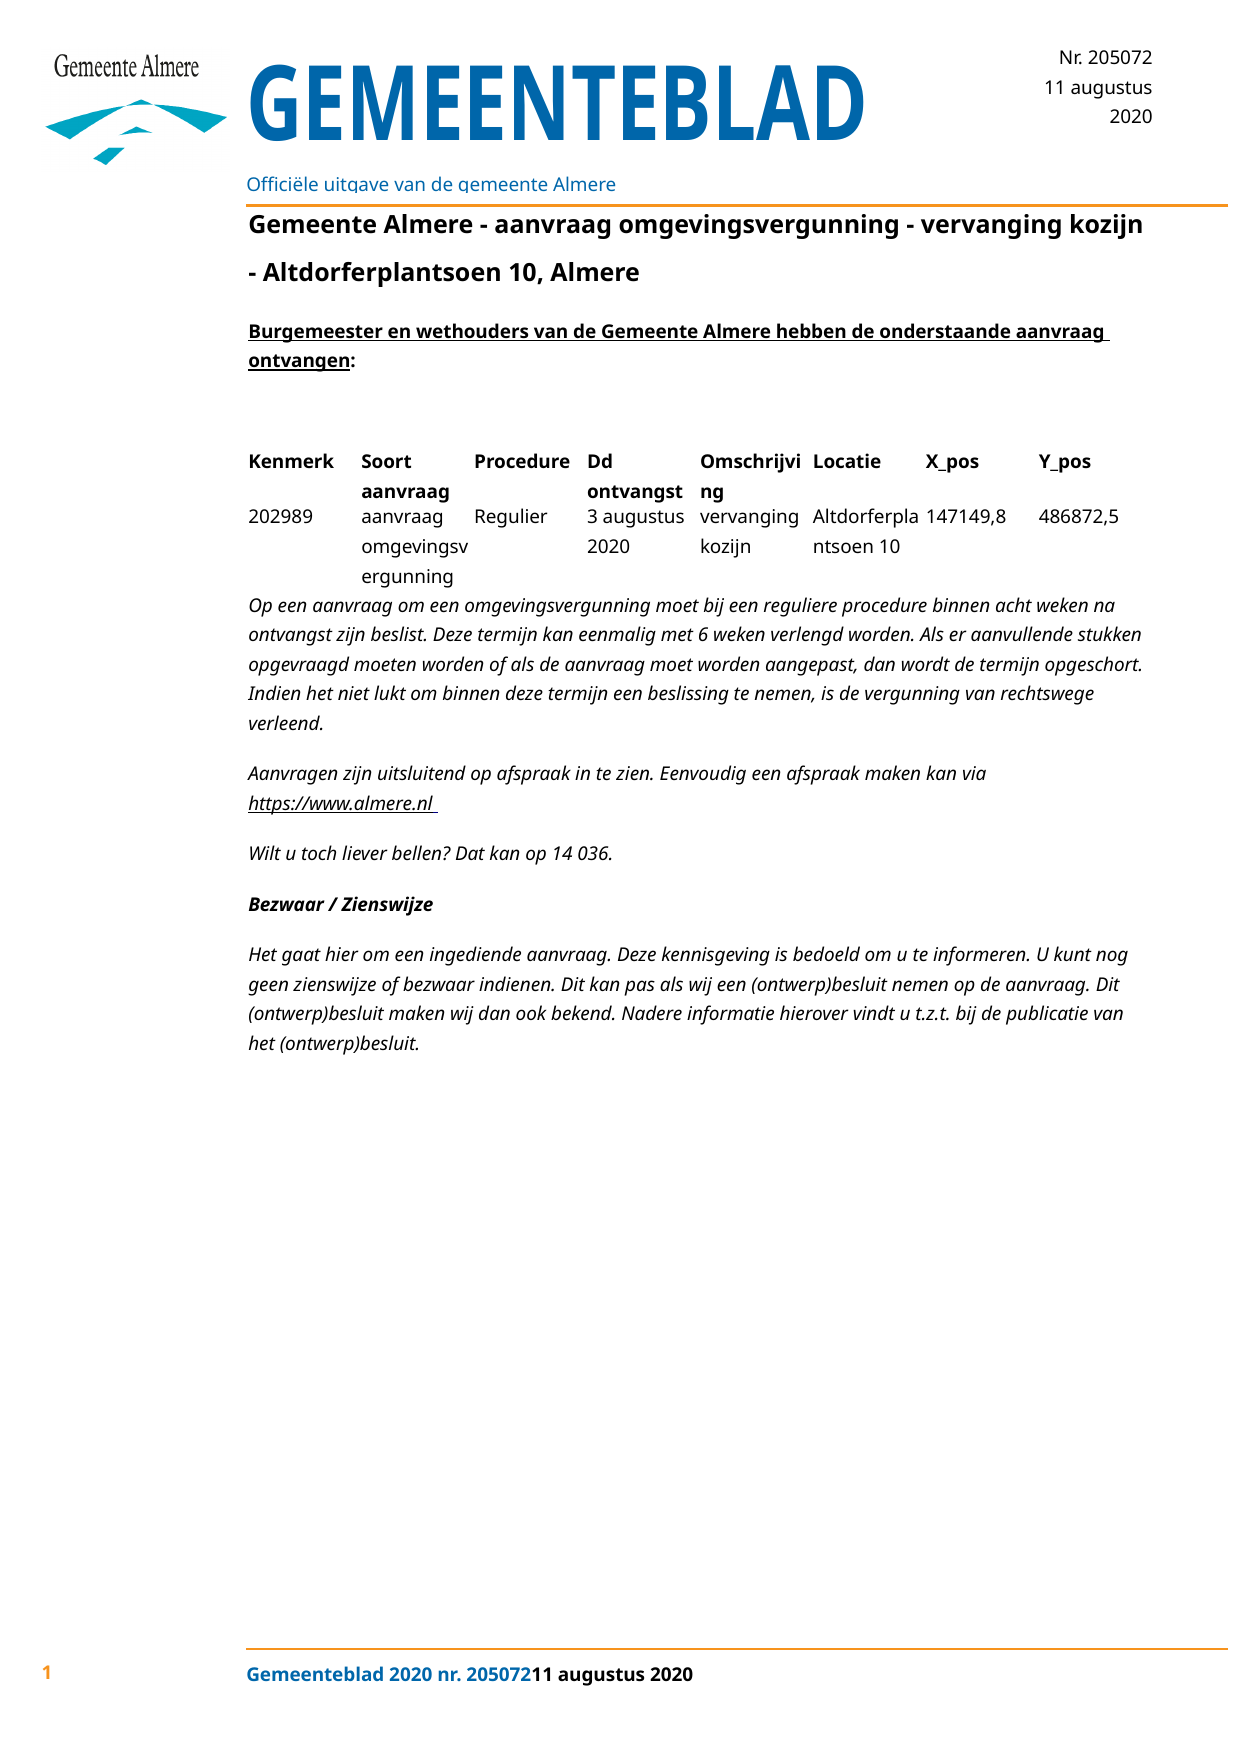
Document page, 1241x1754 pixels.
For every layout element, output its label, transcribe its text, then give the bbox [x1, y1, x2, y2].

table_header X_pos [926, 449, 1038, 504]
text Aanvragen zijn uitsluitend op afspraak in te zien. Eenvoudig een afspraak maken kan via https://www.almere.nl [248, 761, 1152, 816]
text Bezwaar / Zienswijze [248, 891, 1152, 917]
table_header Soort aanvraag [361, 449, 474, 504]
table_header Y_pos [1039, 449, 1152, 504]
text Het gaat hier om een ingediende aanvraag. Deze kennisgeving is bedoeld om u te informeren. U kunt nog geen zienswijze of bezwaar indienen. Dit kan pas als wij een (ontwerp)besluit nemen op de aanvraag. Dit (ontwerp)besluit maken wij dan ook bekend. Nadere informatie hierover vindt u t.z.t. bij de publicatie van het (ontwerp)besluit. [248, 941, 1152, 1056]
table_cell 3 augustus 2020 [587, 504, 700, 589]
table_cell 486872,5 [1039, 504, 1152, 589]
table_header Locatie [813, 449, 926, 504]
table_header Dd ontvangst [587, 449, 700, 504]
table_cell Regulier [474, 504, 587, 589]
table_cell aanvraag omgevingsvergunning [361, 504, 474, 589]
text Burgemeester en wethouders van de Gemeente Almere hebben de onderstaande aanvraag ontvangen: [248, 318, 1152, 373]
text Wilt u toch liever bellen? Dat kan op 14 036. [248, 841, 1152, 866]
table_header Procedure [474, 449, 587, 504]
table_cell Altdorferplantsoen 10 [813, 504, 926, 589]
picture [41, 47, 231, 172]
table_cell vervanging kozijn [700, 504, 813, 589]
table_header Omschrijving [700, 449, 813, 504]
table_cell 202989 [248, 504, 361, 589]
table_header Kenmerk [248, 449, 361, 504]
text Gemeente Almere - aanvraag omgevingsvergunning - vervanging kozijn - Altdorferplantsoen 10, Almere [248, 207, 1152, 288]
table_cell 147149,8 [926, 504, 1038, 589]
text Op een aanvraag om een omgevingsvergunning moet bij een reguliere procedure binnen acht weken na ontvangst zijn beslist. Deze termijn kan eenmalig met 6 weken verlengd worden. Als er aanvullende stukken opgevraagd moeten worden of als de aanvraag moet worden aangepast, dan wordt de termijn opgeschort. Indien het niet lukt om binnen deze termijn een beslissing te nemen, is de vergunning van rechtswege verleend. [248, 592, 1152, 736]
